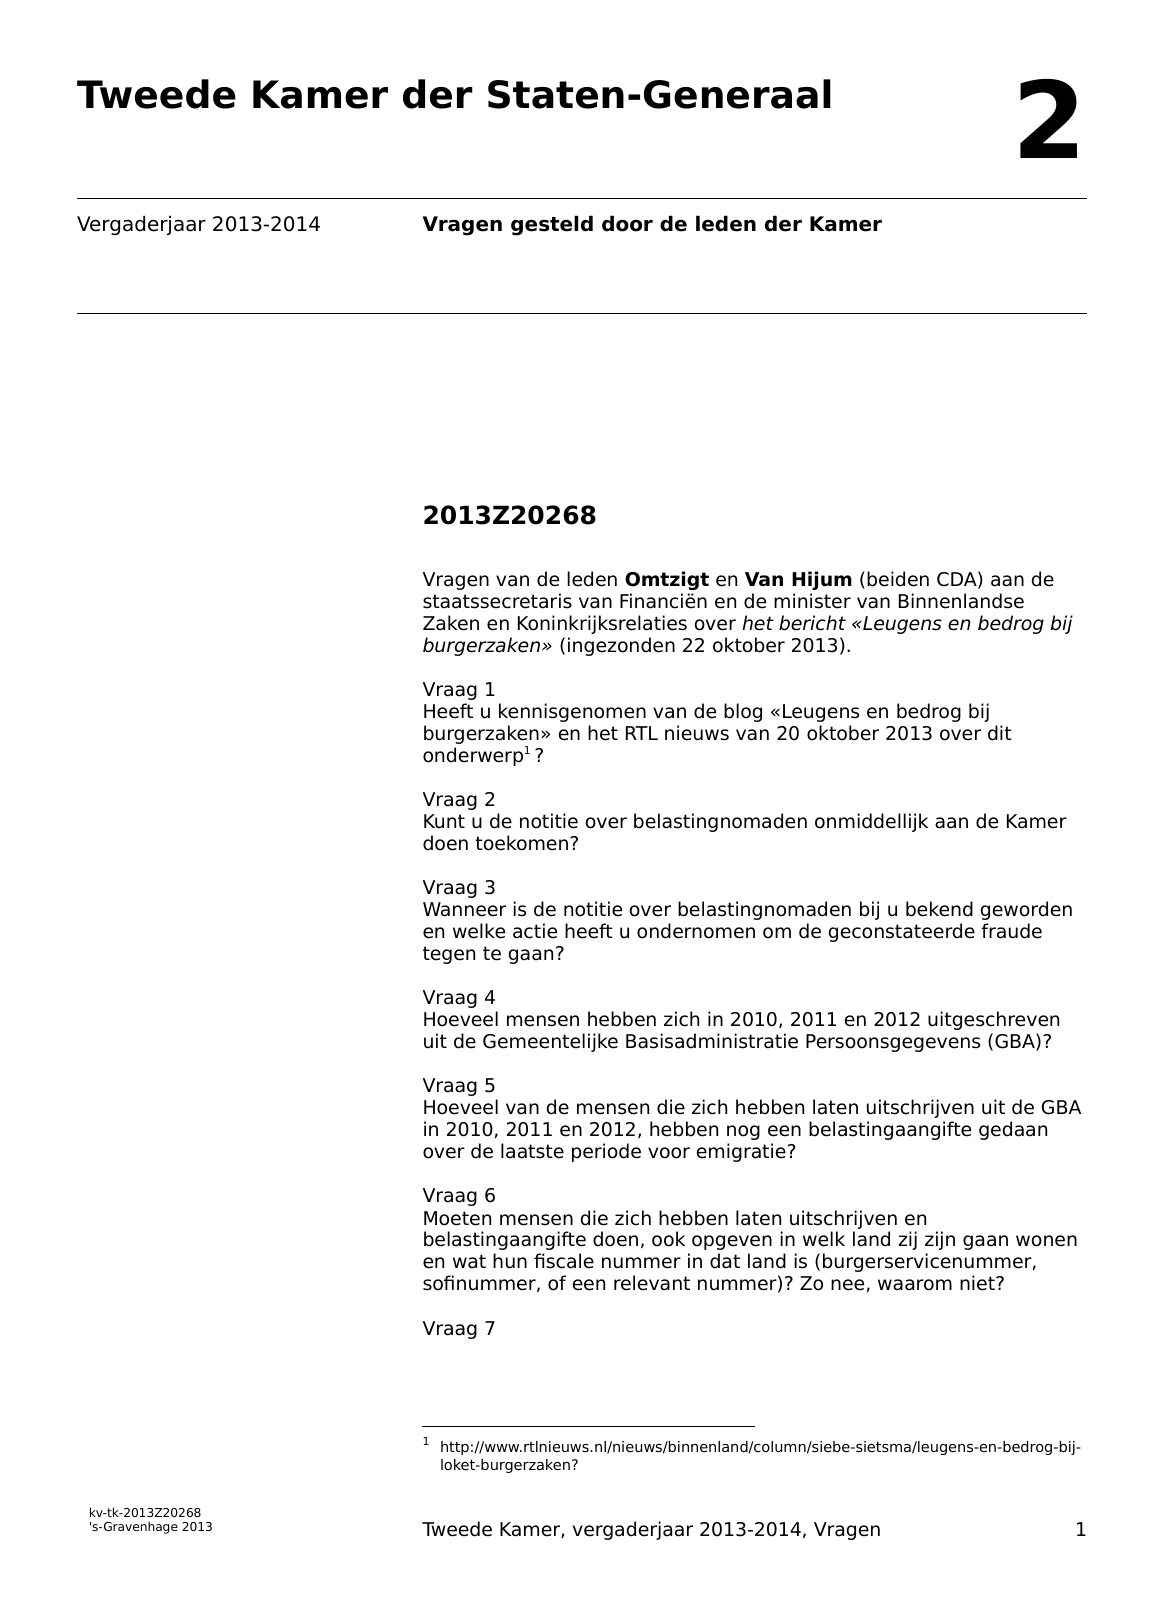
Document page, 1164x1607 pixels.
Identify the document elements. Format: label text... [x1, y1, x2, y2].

table_cell Vergaderjaar 2013-2014 [77, 199, 422, 313]
text Moeten mensen die zich hebben laten uitschrijven en belastingaangifte doen, ook opgeven in welk land zij zijn gaan wonen en wat hun fiscale nummer in dat land is (burgerservicenummer, sofinummer, of een relevant nummer)? Zo nee, waarom niet? [422, 1207, 1087, 1295]
table_header Tweede Kamer der Staten-Generaal [77, 59, 886, 198]
text Heeft u kennisgenomen van de blog «Leugens en bedrog bij burgerzaken» en het RTL nieuws van 20 oktober 2013 over dit onderwerp? [422, 701, 1087, 767]
text Vraag 6 [422, 1185, 1087, 1207]
table_header 2 [886, 59, 1087, 198]
text Vraag 1 [422, 679, 1087, 701]
table_cell Vragen gesteld door de leden der Kamer [422, 199, 1087, 313]
text Vragen van de leden Omtzigt en Van Hijum (beiden CDA) aan de staatssecretaris van Financiën en de minister van Binnenlandse Zaken en Koninkrijksrelaties over het bericht «Leugens en bedrog bij burgerzaken» (ingezonden 22 oktober 2013). [422, 569, 1087, 657]
text Vraag 7 [422, 1317, 1087, 1339]
text 2013Z20268 [422, 501, 1087, 531]
text Wanneer is de notitie over belastingnomaden bij u bekend geworden en welke actie heeft u ondernomen om de geconstateerde fraude tegen te gaan? [422, 899, 1087, 965]
text Vraag 5 [422, 1075, 1087, 1097]
text Vraag 4 [422, 987, 1087, 1009]
text Kunt u de notitie over belastingnomaden onmiddellijk aan de Kamer doen toekomen? [422, 811, 1087, 855]
text http://www.rtlnieuws.nl/nieuws/binnenland/column/siebe-sietsma/leugens-en-bedrog-bij-loket-burgerzaken? [422, 1435, 1087, 1474]
text Vraag 3 [422, 877, 1087, 899]
text Vraag 2 [422, 789, 1087, 811]
text kv-tk-2013Z20268 [88, 1506, 323, 1520]
text Hoeveel mensen hebben zich in 2010, 2011 en 2012 uitgeschreven uit de Gemeentelijke Basisadministratie Persoonsgegevens (GBA)? [422, 1009, 1087, 1053]
text 's-Gravenhage 2013 [88, 1520, 323, 1534]
text Hoeveel van de mensen die zich hebben laten uitschrijven uit de GBA in 2010, 2011 en 2012, hebben nog een belastingaangifte gedaan over de laatste periode voor emigratie? [422, 1097, 1087, 1163]
